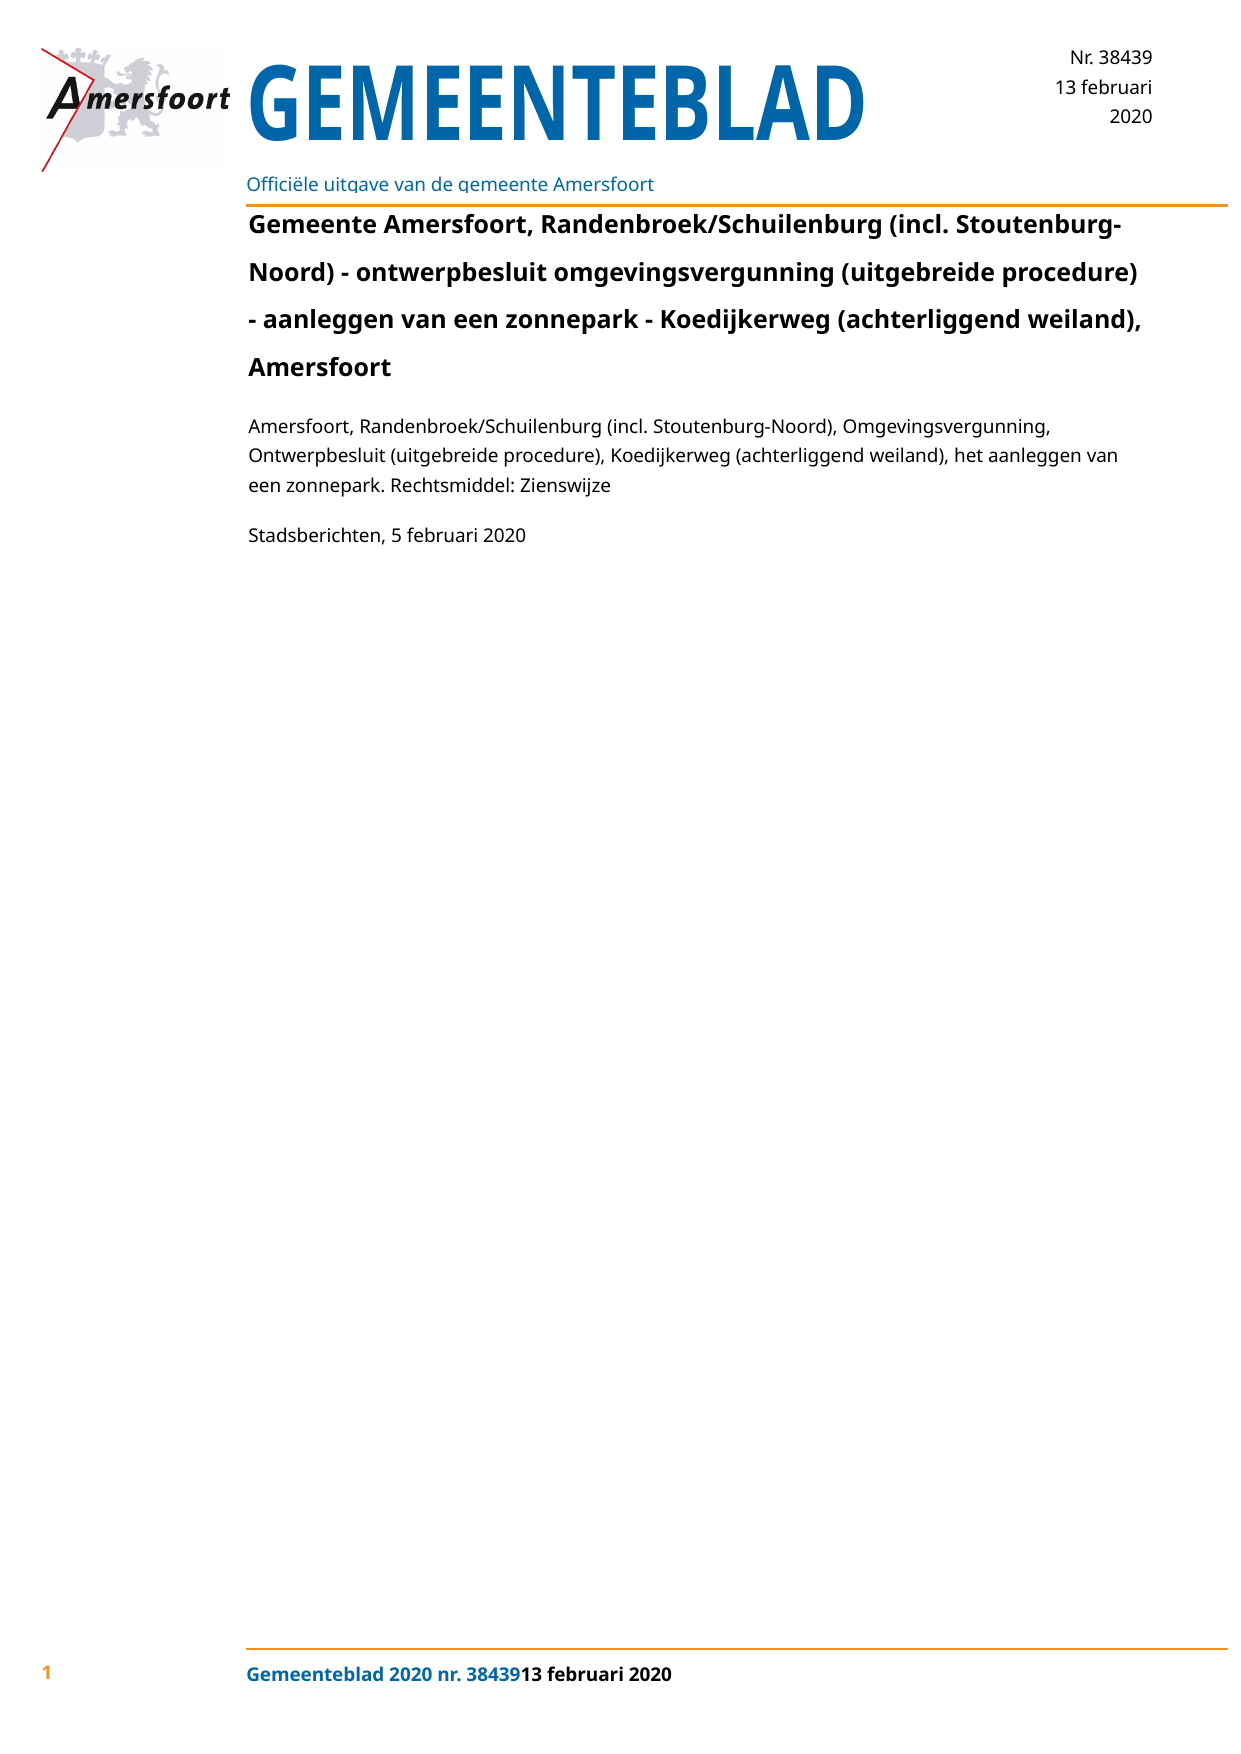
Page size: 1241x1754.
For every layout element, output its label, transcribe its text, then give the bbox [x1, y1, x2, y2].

picture [41, 47, 231, 172]
text Stadsberichten, 5 februari 2020 [248, 523, 1152, 548]
text Gemeente Amersfoort, Randenbroek/Schuilenburg (incl. Stoutenburg-Noord) - ontwerpbesluit omgevingsvergunning (uitgebreide procedure) - aanleggen van een zonnepark - Koedijkerweg (achterliggend weiland), Amersfoort [248, 207, 1152, 384]
text Amersfoort, Randenbroek/Schuilenburg (incl. Stoutenburg-Noord), Omgevingsvergunning, Ontwerpbesluit (uitgebreide procedure), Koedijkerweg (achterliggend weiland), het aanleggen van een zonnepark. Rechtsmiddel: Zienswijze [248, 413, 1152, 498]
